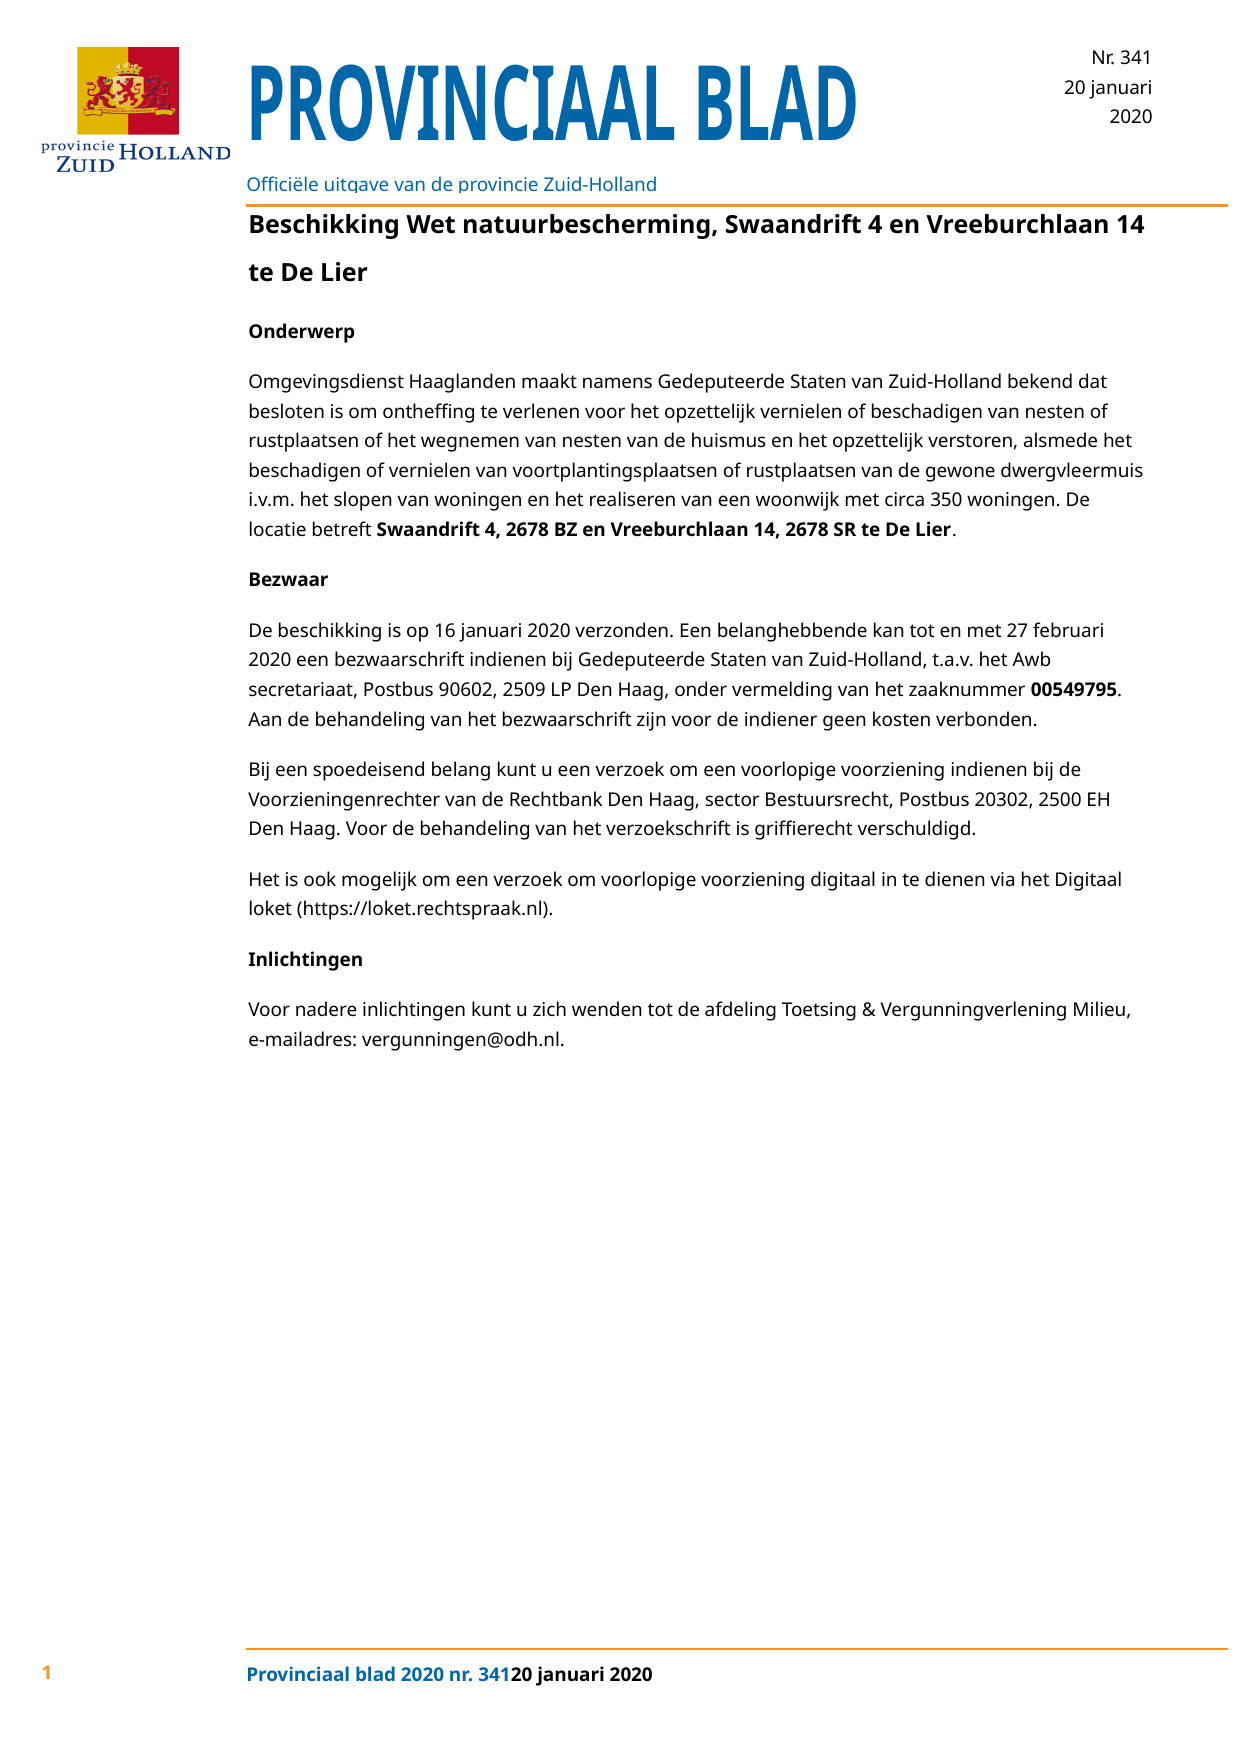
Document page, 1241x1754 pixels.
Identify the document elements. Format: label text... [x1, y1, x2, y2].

picture [41, 47, 231, 172]
text Beschikking Wet natuurbescherming, Swaandrift 4 en Vreeburchlaan 14 te De Lier [248, 207, 1152, 288]
text Onderwerp [248, 318, 1152, 344]
text Bij een spoedeisend belang kunt u een verzoek om een voorlopige voorziening indienen bij de Voorzieningenrechter van de Rechtbank Den Haag, sector Bestuursrecht, Postbus 20302, 2500 EH Den Haag. Voor de behandeling van het verzoekschrift is griffierecht verschuldigd. [248, 756, 1152, 841]
text Bezwaar [248, 567, 1152, 592]
text De beschikking is op 16 januari 2020 verzonden. Een belanghebbende kan tot en met 27 februari 2020 een bezwaarschrift indienen bij Gedeputeerde Staten van Zuid-Holland, t.a.v. het Awb secretariaat, Postbus 90602, 2509 LP Den Haag, onder vermelding van het zaaknummer 00549795. Aan de behandeling van het bezwaarschrift zijn voor de indiener geen kosten verbonden. [248, 617, 1152, 732]
text Inlichtingen [248, 946, 1152, 972]
text Voor nadere inlichtingen kunt u zich wenden tot de afdeling Toetsing & Vergunningverlening Milieu, e-mailadres: vergunningen@odh.nl. [248, 996, 1152, 1052]
text Het is ook mogelijk om een verzoek om voorlopige voorziening digitaal in te dienen via het Digitaal loket (https://loket.rechtspraak.nl). [248, 866, 1152, 921]
text Omgevingsdienst Haaglanden maakt namens Gedeputeerde Staten van Zuid-Holland bekend dat besloten is om ontheffing te verlenen voor het opzettelijk vernielen of beschadigen van nesten of rustplaatsen of het wegnemen van nesten van de huismus en het opzettelijk verstoren, alsmede het beschadigen of vernielen van voortplantingsplaatsen of rustplaatsen van de gewone dwergvleermuis i.v.m. het slopen van woningen en het realiseren van een woonwijk met circa 350 woningen. De locatie betreft Swaandrift 4, 2678 BZ en Vreeburchlaan 14, 2678 SR te De Lier. [248, 368, 1152, 542]
